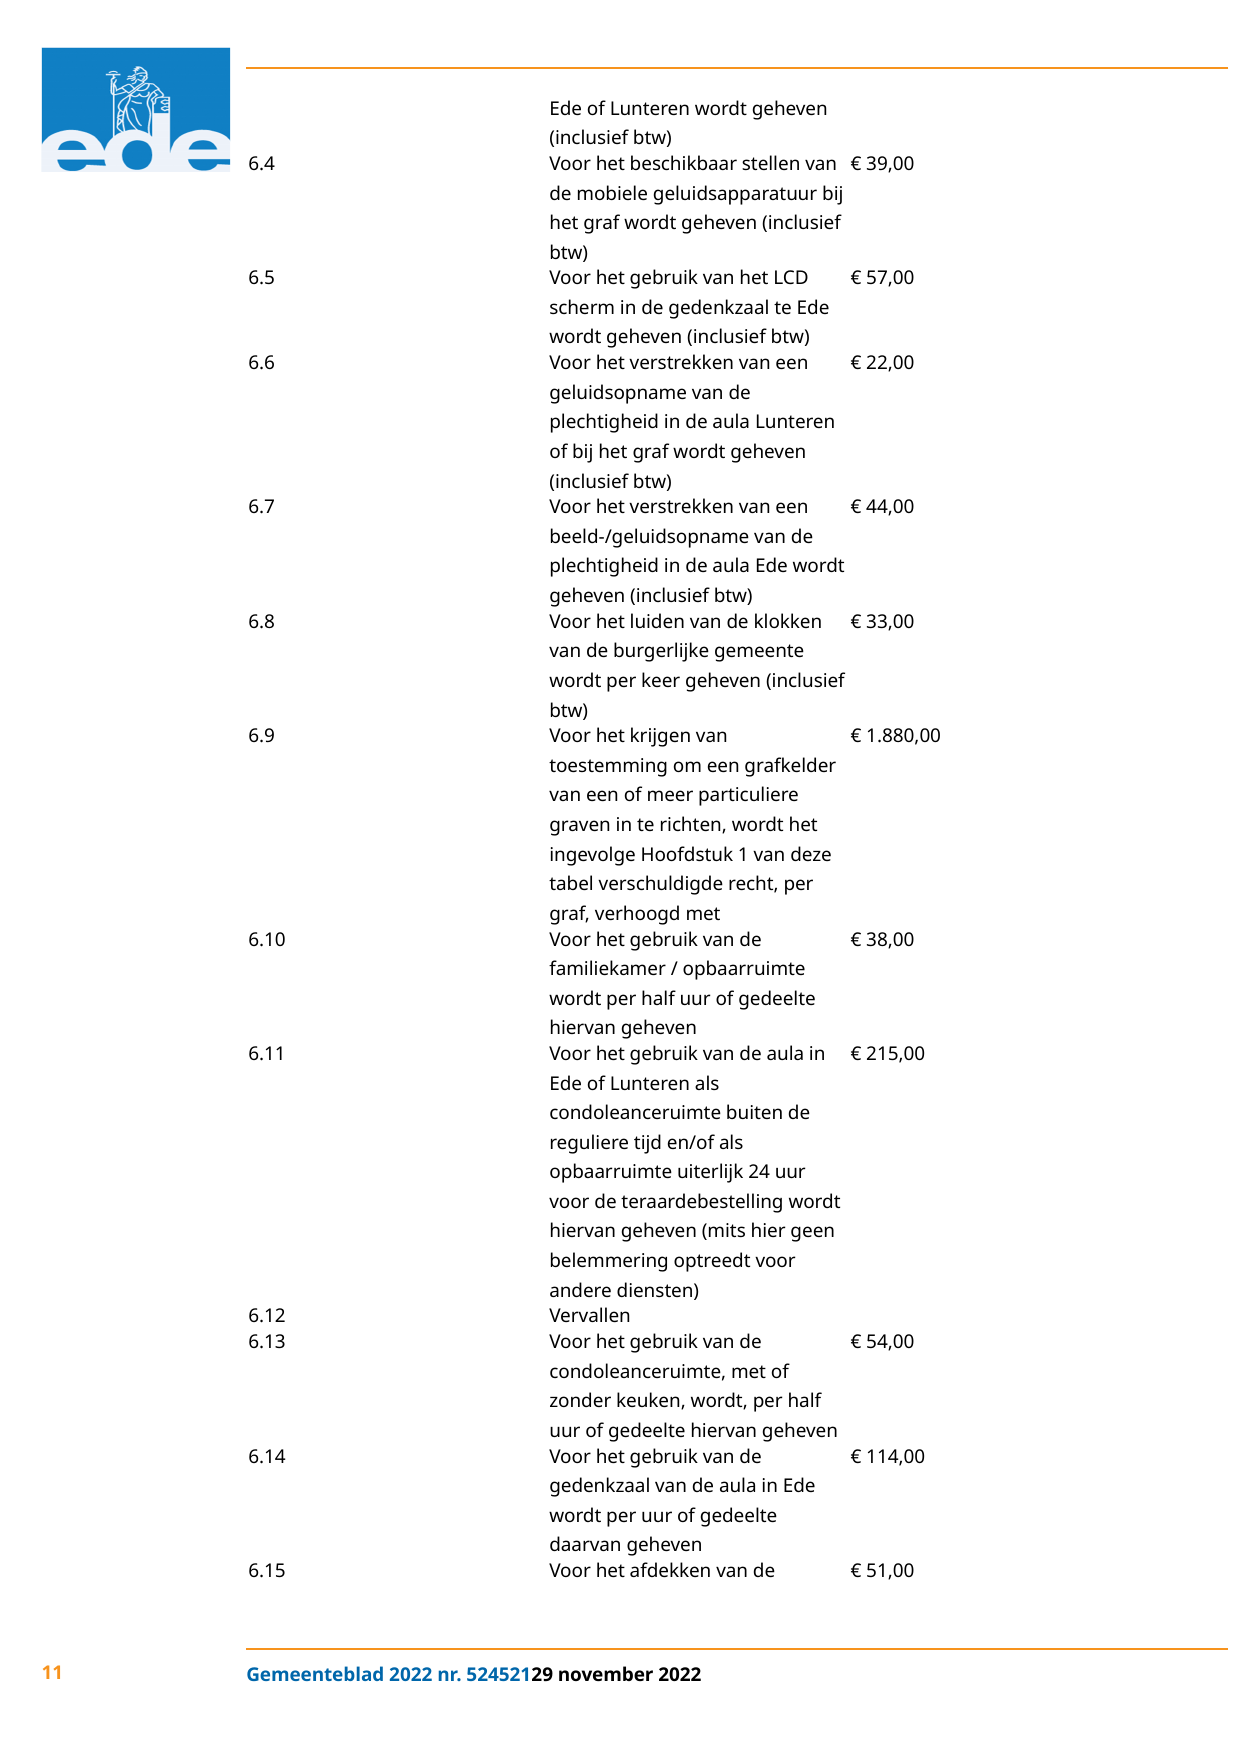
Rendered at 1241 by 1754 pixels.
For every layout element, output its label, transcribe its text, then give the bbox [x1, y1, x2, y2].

table_cell € 57,00 [850, 265, 1152, 349]
table_cell Voor het luiden van de klokken van de burgerlijke gemeente wordt per keer geheven (inclusief btw) [549, 608, 850, 722]
table_cell Voor het gebruik van de condoleanceruimte, met of zonder keuken, wordt, per half uur of gedeelte hiervan geheven [549, 1328, 850, 1443]
table_cell Voor het verstrekken van een geluidsopname van de plechtigheid in de aula Lunteren of bij het graf wordt geheven (inclusief btw) [549, 350, 850, 493]
table_cell 6.12 [248, 1303, 549, 1328]
table_cell [850, 1303, 1152, 1328]
table_cell Voor het gebruik van de gedenkzaal van de aula in Ede wordt per uur of gedeelte daarvan geheven [549, 1443, 850, 1557]
table_cell Vervallen [549, 1303, 850, 1328]
table_cell € 22,00 [850, 350, 1152, 493]
table_cell Voor het beschikbaar stellen van de mobiele geluidsapparatuur bij het graf wordt geheven (inclusief btw) [549, 150, 850, 264]
picture [41, 47, 231, 172]
table_cell 6.7 [248, 494, 549, 608]
table_cell € 33,00 [850, 608, 1152, 722]
table_cell Voor het gebruik van de aula in Ede of Lunteren als condoleanceruimte buiten de reguliere tijd en/of als opbaarruimte uiterlijk 24 uur voor de teraardebestelling wordt hiervan geheven (mits hier geen belemmering optreedt voor andere diensten) [549, 1040, 850, 1303]
table_cell 6.10 [248, 926, 549, 1040]
table_cell Ede of Lunteren wordt geheven (inclusief btw) [549, 95, 850, 150]
table_cell 6.14 [248, 1443, 549, 1557]
table_cell 6.15 [248, 1557, 549, 1583]
table_cell Voor het verstrekken van een beeld-/geluidsopname van de plechtigheid in de aula Ede wordt geheven (inclusief btw) [549, 494, 850, 608]
table_cell € 44,00 [850, 494, 1152, 608]
table_cell 6.4 [248, 150, 549, 264]
table_cell [850, 95, 1152, 150]
table_cell 6.9 [248, 723, 549, 926]
table_cell € 39,00 [850, 150, 1152, 264]
table_cell € 215,00 [850, 1040, 1152, 1303]
table_cell 6.6 [248, 350, 549, 493]
table_cell € 1.880,00 [850, 723, 1152, 926]
table_cell Voor het gebruik van het LCD scherm in de gedenkzaal te Ede wordt geheven (inclusief btw) [549, 265, 850, 349]
table_cell 6.11 [248, 1040, 549, 1303]
table_cell € 114,00 [850, 1443, 1152, 1557]
table_cell 6.5 [248, 265, 549, 349]
table_cell € 51,00 [850, 1557, 1152, 1583]
table_cell Voor het gebruik van de familiekamer / opbaarruimte wordt per half uur of gedeelte hiervan geheven [549, 926, 850, 1040]
table_cell [248, 95, 549, 150]
table_cell Voor het afdekken van de [549, 1557, 850, 1583]
table_cell Voor het krijgen van toestemming om een grafkelder van een of meer particuliere graven in te richten, wordt het ingevolge Hoofdstuk 1 van deze tabel verschuldigde recht, per graf, verhoogd met [549, 723, 850, 926]
table_cell 6.8 [248, 608, 549, 722]
table_cell € 54,00 [850, 1328, 1152, 1443]
table_cell 6.13 [248, 1328, 549, 1443]
table_cell € 38,00 [850, 926, 1152, 1040]
